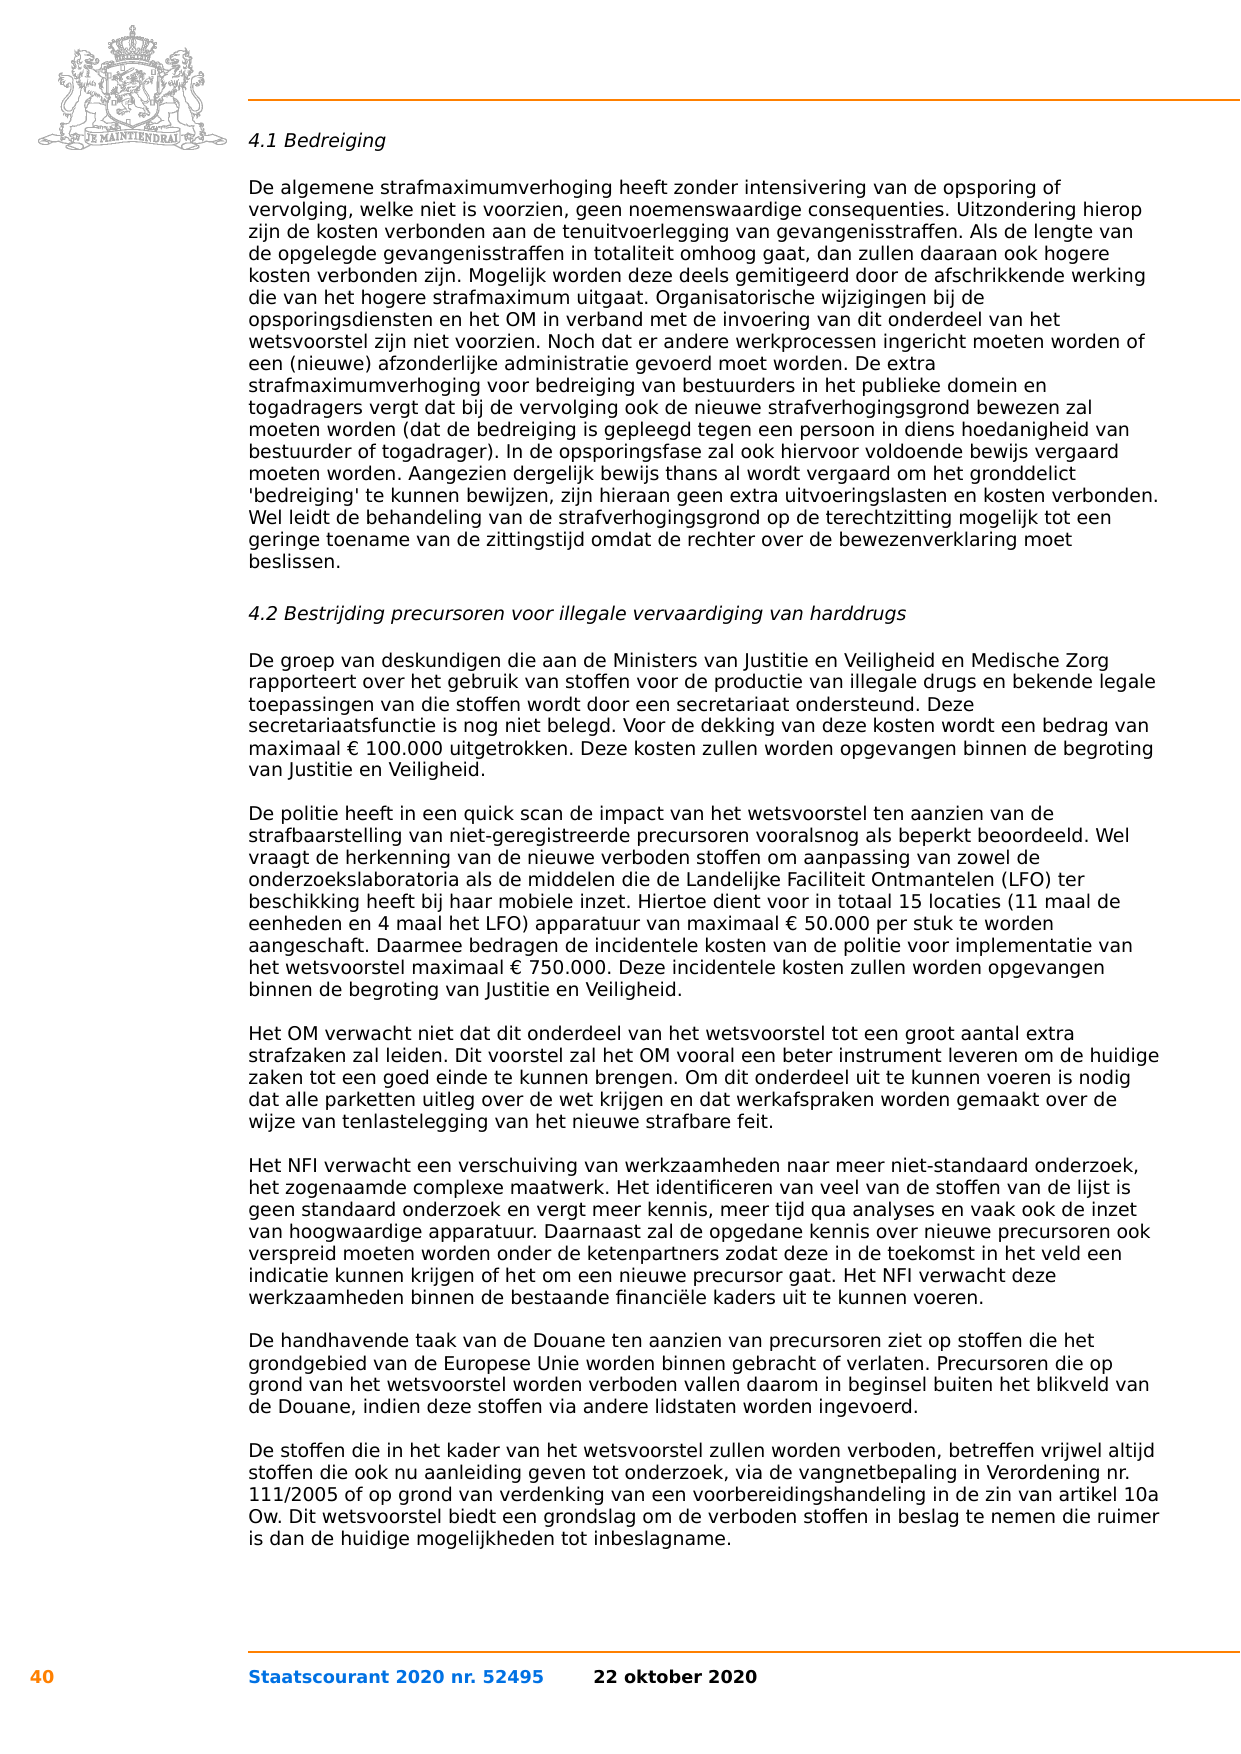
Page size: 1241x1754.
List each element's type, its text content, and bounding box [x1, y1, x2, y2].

subtitle 4.2 Bestrijding precursoren voor illegale vervaardiging van harddrugs [248, 602, 1163, 624]
text De stoffen die in het kader van het wetsvoorstel zullen worden verboden, betreffen vrijwel altijd stoffen die ook nu aanleiding geven tot onderzoek, via de vangnetbepaling in Verordening nr. 111/2005 of op grond van verdenking van een voorbereidingshandeling in de zin van artikel 10a Ow. Dit wetsvoorstel biedt een grondslag om de verboden stoffen in beslag te nemen die ruimer is dan de huidige mogelijkheden tot inbeslagname. [248, 1440, 1163, 1550]
text De politie heeft in een quick scan de impact van het wetsvoorstel ten aanzien van de strafbaarstelling van niet-geregistreerde precursoren vooralsnog als beperkt beoordeeld. Wel vraagt de herkenning van de nieuwe verboden stoffen om aanpassing van zowel de onderzoekslaboratoria als de middelen die de Landelijke Faciliteit Ontmantelen (LFO) ter beschikking heeft bij haar mobiele inzet. Hiertoe dient voor in totaal 15 locaties (11 maal de eenheden en 4 maal het LFO) apparatuur van maximaal € 50.000 per stuk te worden aangeschaft. Daarmee bedragen de incidentele kosten van de politie voor implementatie van het wetsvoorstel maximaal € 750.000. Deze incidentele kosten zullen worden opgevangen binnen de begroting van Justitie en Veiligheid. [248, 803, 1163, 1001]
text De handhavende taak van de Douane ten aanzien van precursoren ziet op stoffen die het grondgebied van de Europese Unie worden binnen gebracht of verlaten. Precursoren die op grond van het wetsvoorstel worden verboden vallen daarom in beginsel buiten het blikveld van de Douane, indien deze stoffen via andere lidstaten worden ingevoerd. [248, 1330, 1163, 1418]
subtitle 4.1 Bedreiging [248, 130, 1163, 152]
text De algemene strafmaximumverhoging heeft zonder intensivering van de opsporing of vervolging, welke niet is voorzien, geen noemenswaardige consequenties. Uitzondering hierop zijn de kosten verbonden aan de tenuitvoerlegging van gevangenisstraffen. Als de lengte van de opgelegde gevangenisstraffen in totaliteit omhoog gaat, dan zullen daaraan ook hogere kosten verbonden zijn. Mogelijk worden deze deels gemitigeerd door de afschrikkende werking die van het hogere strafmaximum uitgaat. Organisatorische wijzigingen bij de opsporingsdiensten en het OM in verband met de invoering van dit onderdeel van het wetsvoorstel zijn niet voorzien. Noch dat er andere werkprocessen ingericht moeten worden of een (nieuwe) afzonderlijke administratie gevoerd moet worden. De extra strafmaximumverhoging voor bedreiging van bestuurders in het publieke domein en togadragers vergt dat bij de vervolging ook de nieuwe strafverhogingsgrond bewezen zal moeten worden (dat de bedreiging is gepleegd tegen een persoon in diens hoedanigheid van bestuurder of togadrager). In de opsporingsfase zal ook hiervoor voldoende bewijs vergaard moeten worden. Aangezien dergelijk bewijs thans al wordt vergaard om het gronddelict 'bedreiging' te kunnen bewijzen, zijn hieraan geen extra uitvoeringslasten en kosten verbonden. Wel leidt de behandeling van de strafverhogingsgrond op de terechtzitting mogelijk tot een geringe toename van de zittingstijd omdat de rechter over de bewezenverklaring moet beslissen. [248, 177, 1163, 572]
text De groep van deskundigen die aan de Ministers van Justitie en Veiligheid en Medische Zorg rapporteert over het gebruik van stoffen voor de productie van illegale drugs en bekende legale toepassingen van die stoffen wordt door een secretariaat ondersteund. Deze secretariaatsfunctie is nog niet belegd. Voor de dekking van deze kosten wordt een bedrag van maximaal € 100.000 uitgetrokken. Deze kosten zullen worden opgevangen binnen de begroting van Justitie en Veiligheid. [248, 649, 1163, 781]
text Het OM verwacht niet dat dit onderdeel van het wetsvoorstel tot een groot aantal extra strafzaken zal leiden. Dit voorstel zal het OM vooral een beter instrument leveren om de huidige zaken tot een goed einde te kunnen brengen. Om dit onderdeel uit te kunnen voeren is nodig dat alle parketten uitleg over de wet krijgen en dat werkafspraken worden gemaakt over de wijze van tenlastelegging van het nieuwe strafbare feit. [248, 1023, 1163, 1133]
picture [38, 25, 227, 150]
text Het NFI verwacht een verschuiving van werkzaamheden naar meer niet-standaard onderzoek, het zogenaamde complexe maatwerk. Het identificeren van veel van de stoffen van de lijst is geen standaard onderzoek en vergt meer kennis, meer tijd qua analyses en vaak ook de inzet van hoogwaardige apparatuur. Daarnaast zal de opgedane kennis over nieuwe precursoren ook verspreid moeten worden onder de ketenpartners zodat deze in de toekomst in het veld een indicatie kunnen krijgen of het om een nieuwe precursor gaat. Het NFI verwacht deze werkzaamheden binnen de bestaande financiële kaders uit te kunnen voeren. [248, 1155, 1163, 1308]
